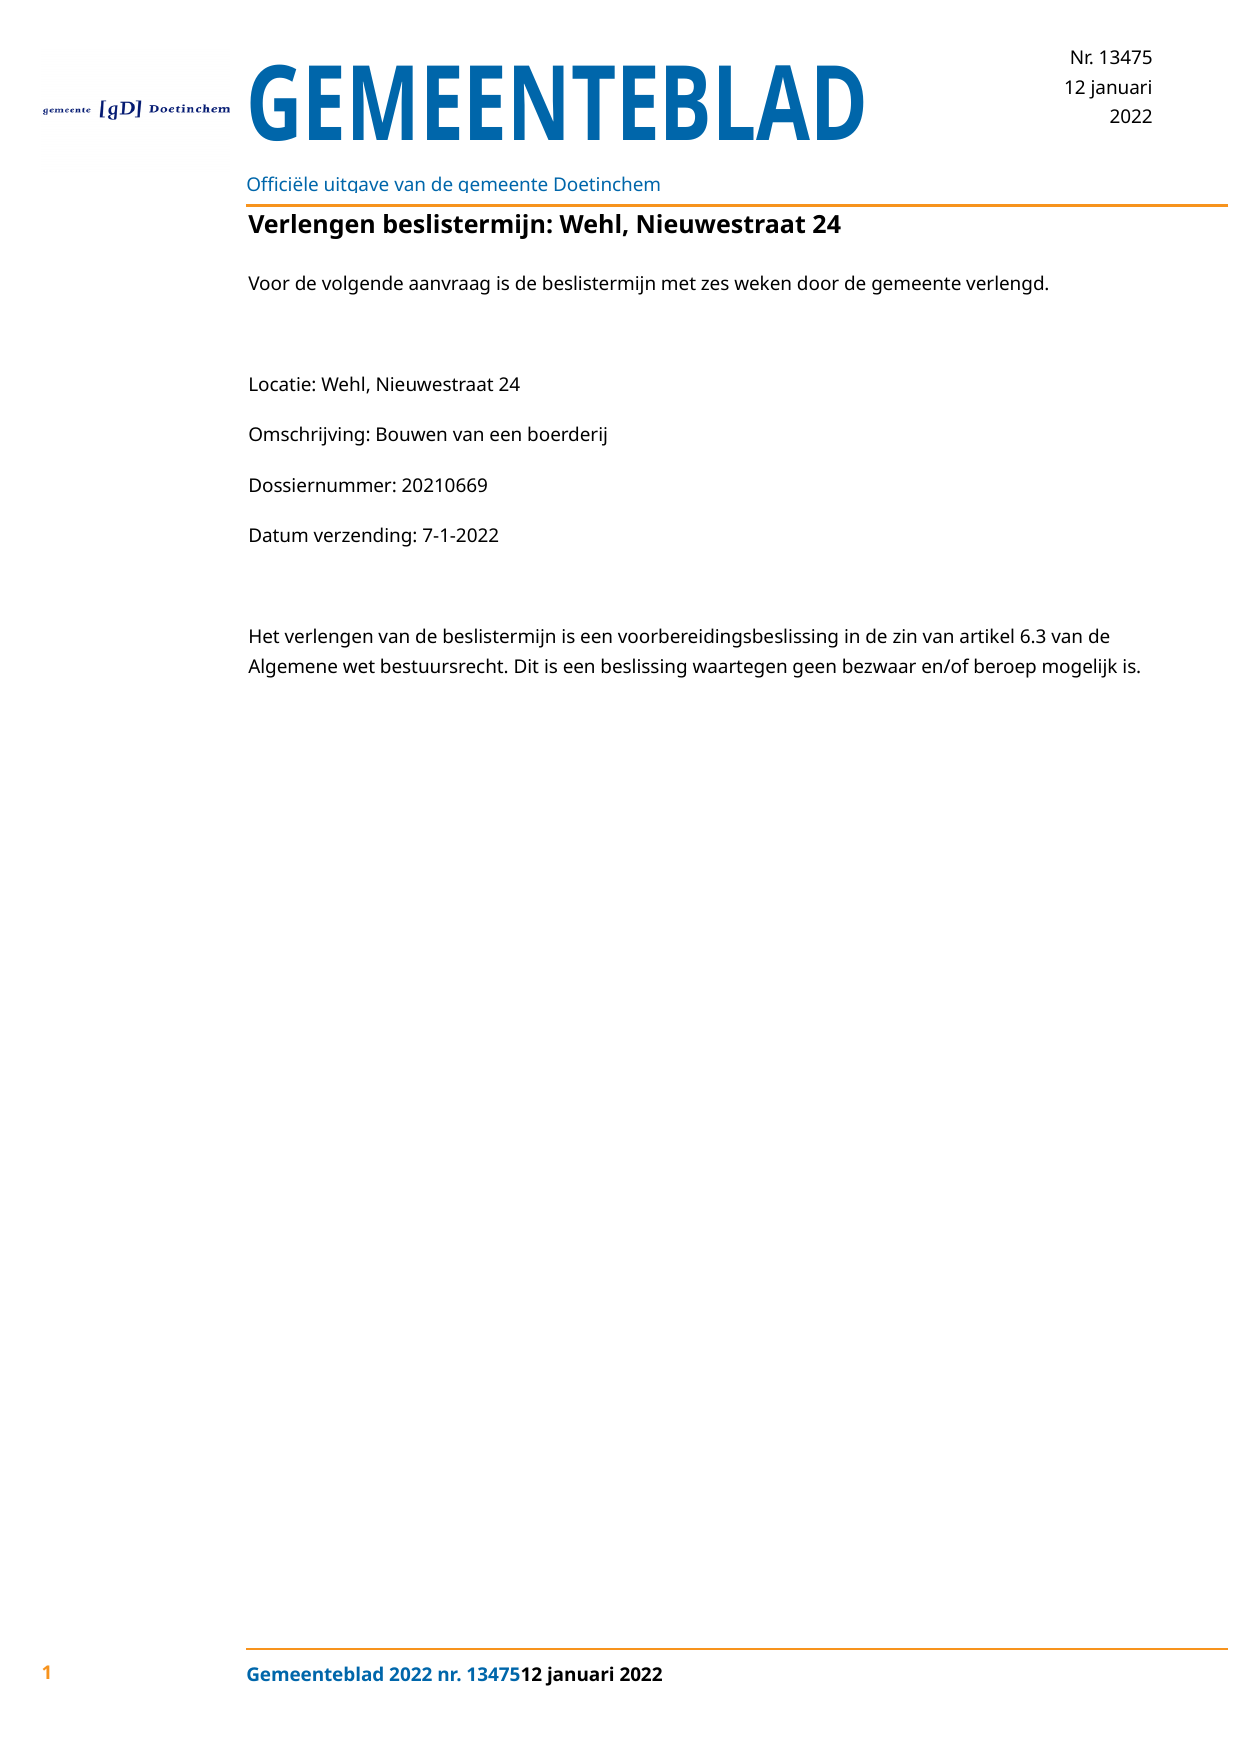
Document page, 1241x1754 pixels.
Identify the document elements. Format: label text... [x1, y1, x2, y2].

text Omschrijving: Bouwen van een boerderij [248, 422, 1152, 447]
picture [41, 47, 231, 172]
text Locatie: Wehl, Nieuwestraat 24 [248, 371, 1152, 397]
text Het verlengen van de beslistermijn is een voorbereidingsbeslissing in de zin van artikel 6.3 van de Algemene wet bestuursrecht. Dit is een beslissing waartegen geen bezwaar en/of beroep mogelijk is. [248, 623, 1152, 678]
text Voor de volgende aanvraag is de beslistermijn met zes weken door de gemeente verlengd. [248, 270, 1152, 296]
text Dossiernummer: 20210669 [248, 472, 1152, 498]
text Verlengen beslistermijn: Wehl, Nieuwestraat 24 [248, 207, 1152, 241]
text Datum verzending: 7-1-2022 [248, 522, 1152, 548]
